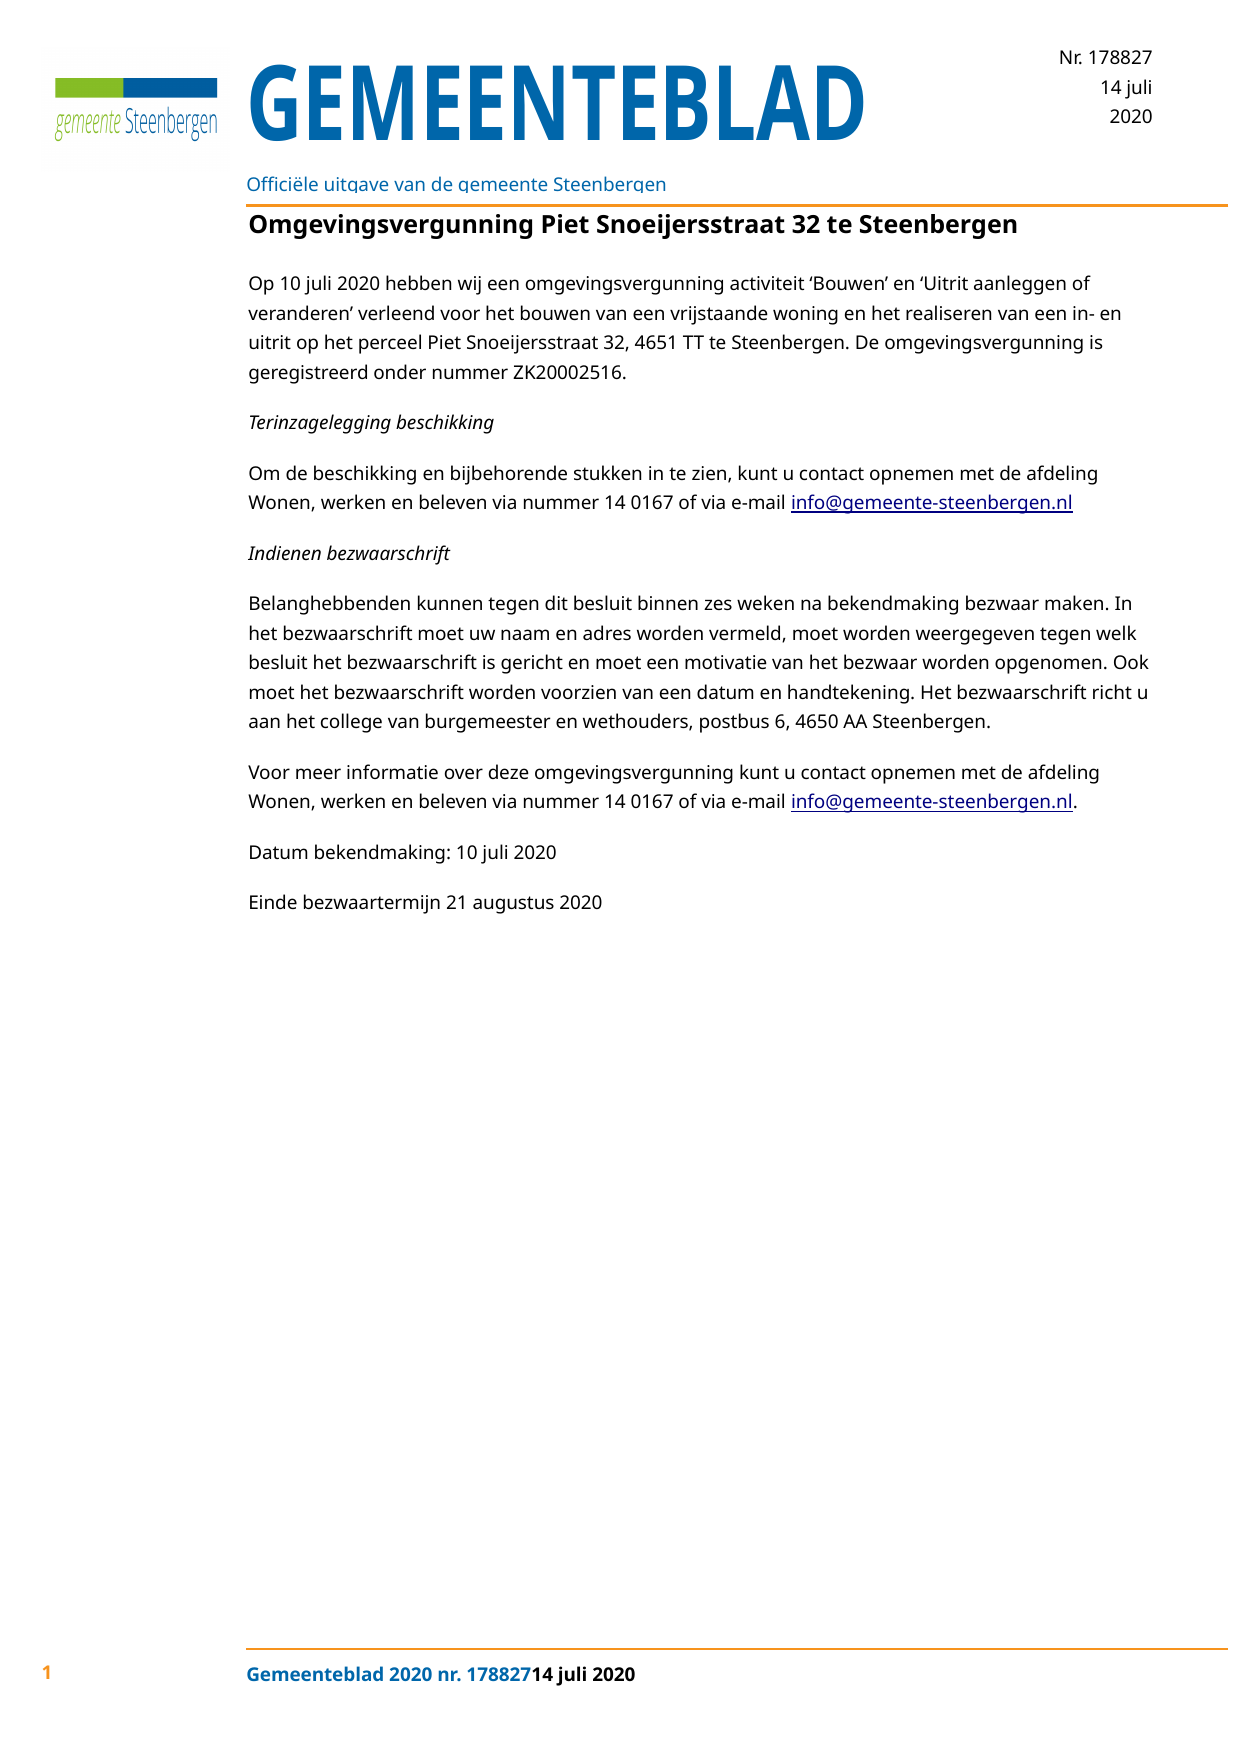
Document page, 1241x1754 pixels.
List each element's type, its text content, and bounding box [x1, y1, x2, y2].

text Op 10 juli 2020 hebben wij een omgevingsvergunning activiteit ‘Bouwen’ en ‘Uitrit aanleggen of veranderen’ verleend voor het bouwen van een vrijstaande woning en het realiseren van een in- en uitrit op het perceel Piet Snoeijersstraat 32, 4651 TT te Steenbergen. De omgevingsvergunning is geregistreerd onder nummer ZK20002516. [248, 270, 1152, 385]
text Voor meer informatie over deze omgevingsvergunning kunt u contact opnemen met de afdeling Wonen, werken en beleven via nummer 14 0167 of via e-mail info@gemeente-steenbergen.nl. [248, 759, 1152, 814]
text Terinzagelegging beschikking [248, 409, 1152, 435]
picture [41, 47, 231, 172]
text Om de beschikking en bijbehorende stukken in te zien, kunt u contact opnemen met de afdeling Wonen, werken en beleven via nummer 14 0167 of via e-mail info@gemeente-steenbergen.nl [248, 460, 1152, 515]
text Einde bezwaartermijn 21 augustus 2020 [248, 889, 1152, 915]
text Datum bekendmaking: 10 juli 2020 [248, 839, 1152, 865]
text Belanghebbenden kunnen tegen dit besluit binnen zes weken na bekendmaking bezwaar maken. In het bezwaarschrift moet uw naam en adres worden vermeld, moet worden weergegeven tegen welk besluit het bezwaarschrift is gericht en moet een motivatie van het bezwaar worden opgenomen. Ook moet het bezwaarschrift worden voorzien van een datum en handtekening. Het bezwaarschrift richt u aan het college van burgemeester en wethouders, postbus 6, 4650 AA Steenbergen. [248, 590, 1152, 734]
text Omgevingsvergunning Piet Snoeijersstraat 32 te Steenbergen [248, 207, 1152, 241]
text Indienen bezwaarschrift [248, 540, 1152, 566]
